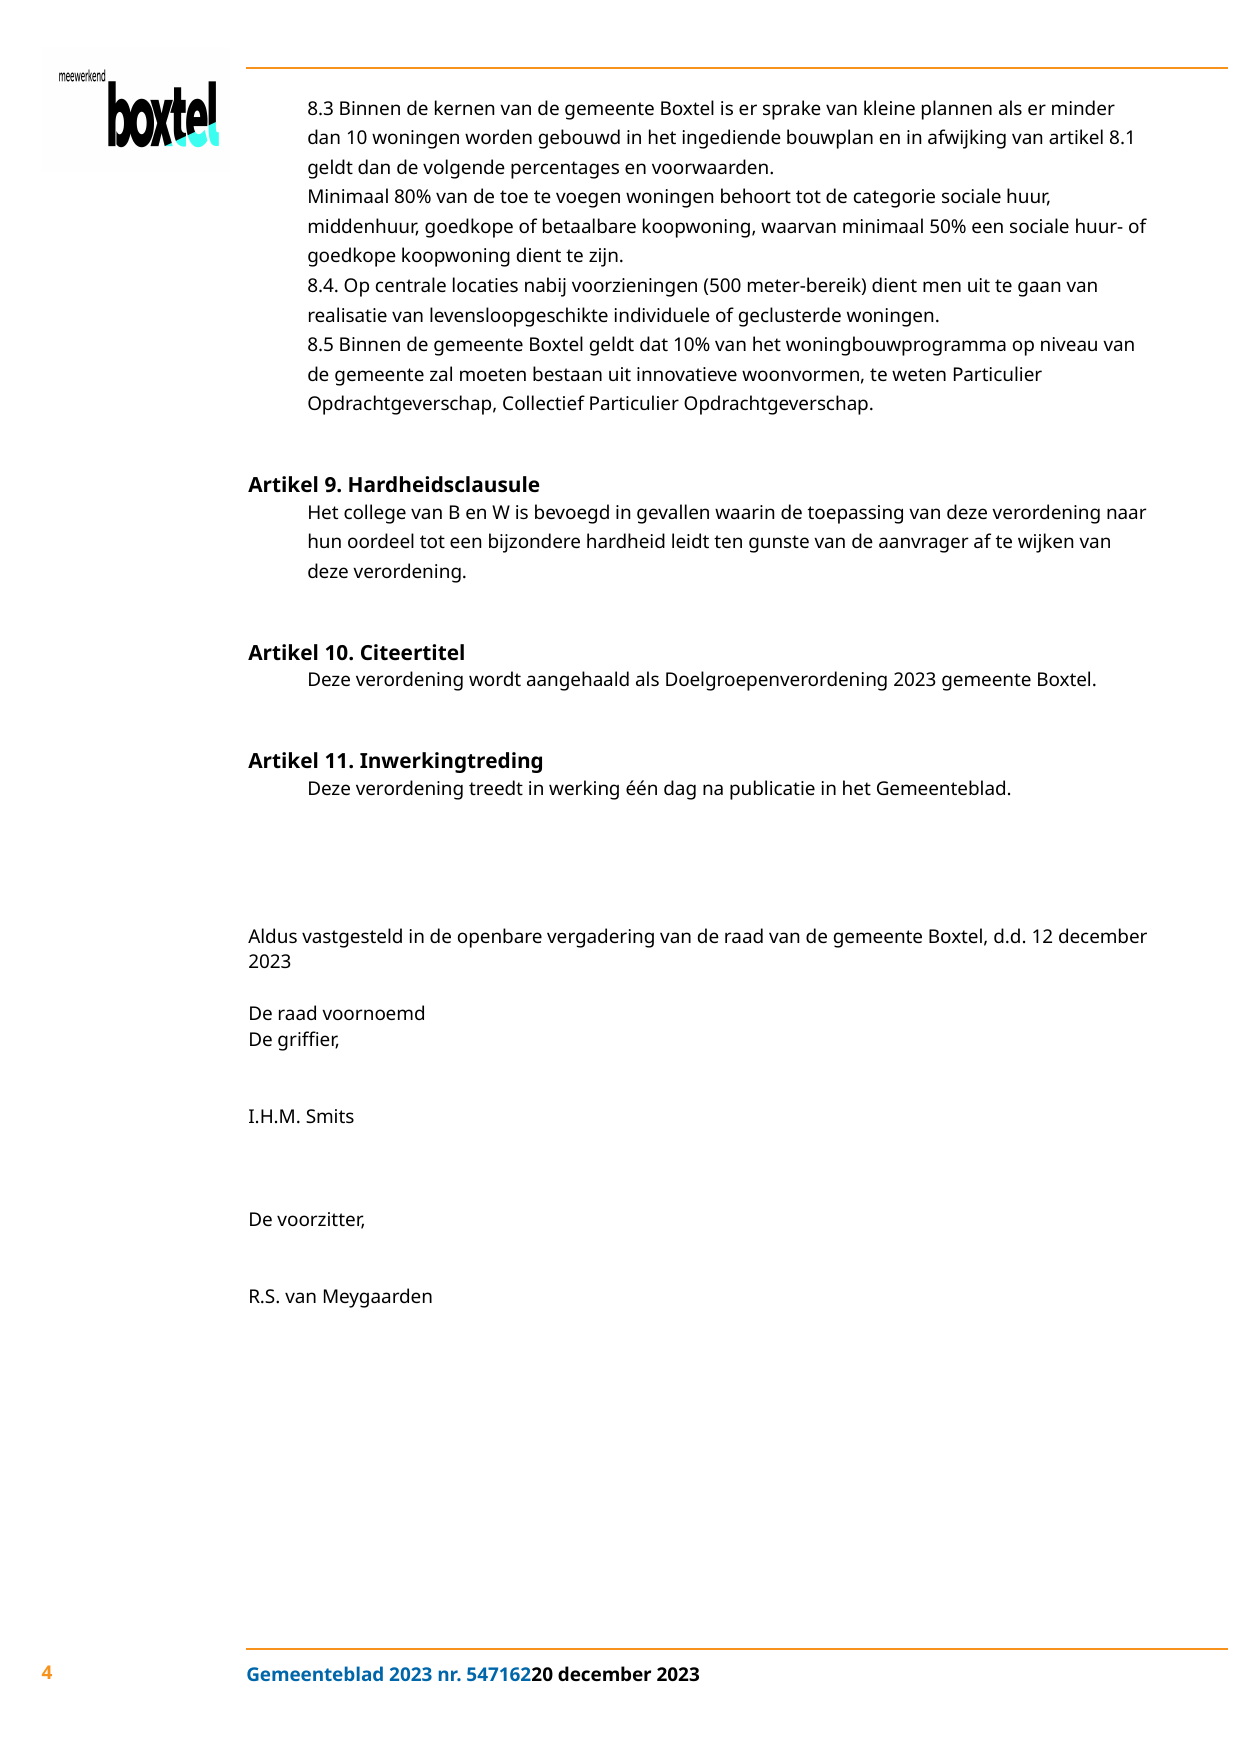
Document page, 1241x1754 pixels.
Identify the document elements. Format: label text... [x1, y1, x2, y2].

list 8.3 Binnen de kernen van de gemeente Boxtel is er sprake van kleine plannen als er minder dan 10 woningen worden gebouwd in het ingediende bouwplan en in afwijking van artikel 8.1 geldt dan de volgende percentages en voorwaarden. [248, 95, 1152, 180]
list Minimaal 80% van de toe te voegen woningen behoort tot de categorie sociale huur, middenhuur, goedkope of betaalbare koopwoning, waarvan minimaal 50% een sociale huur- of goedkope koopwoning dient te zijn. [248, 183, 1152, 268]
text I.H.M. Smits [248, 1103, 1152, 1129]
list Het college van B en W is bevoegd in gevallen waarin de toepassing van deze verordening naar hun oordeel tot een bijzondere hardheid leidt ten gunste van de aanvrager af te wijken van deze verordening. [248, 499, 1152, 584]
text R.S. van Meygaarden [248, 1283, 1152, 1309]
text Aldus vastgesteld in de openbare vergadering van de raad van de gemeente Boxtel, d.d. 12 december 2023 [248, 923, 1152, 974]
list Deze verordening wordt aangehaald als Doelgroepenverordening 2023 gemeente Boxtel. [248, 667, 1152, 692]
text De griffier, [248, 1026, 1152, 1052]
text De voorzitter, [248, 1206, 1152, 1232]
list 8.4. Op centrale locaties nabij voorzieningen (500 meter-bereik) dient men uit te gaan van realisatie van levensloopgeschikte individuele of geclusterde woningen. [248, 272, 1152, 328]
picture [41, 47, 231, 172]
text Artikel 10. Citeertitel [248, 638, 1152, 667]
list Deze verordening treedt in werking één dag na publicatie in het Gemeenteblad. [248, 775, 1152, 801]
text De raad voornoemd [248, 1000, 1152, 1026]
text Artikel 11. Inwerkingtreding [248, 747, 1152, 775]
list 8.5 Binnen de gemeente Boxtel geldt dat 10% van het woningbouwprogramma op niveau van de gemeente zal moeten bestaan uit innovatieve woonvormen, te weten Particulier Opdrachtgeverschap, Collectief Particulier Opdrachtgeverschap. [248, 331, 1152, 416]
text Artikel 9. Hardheidsclausule [248, 471, 1152, 499]
